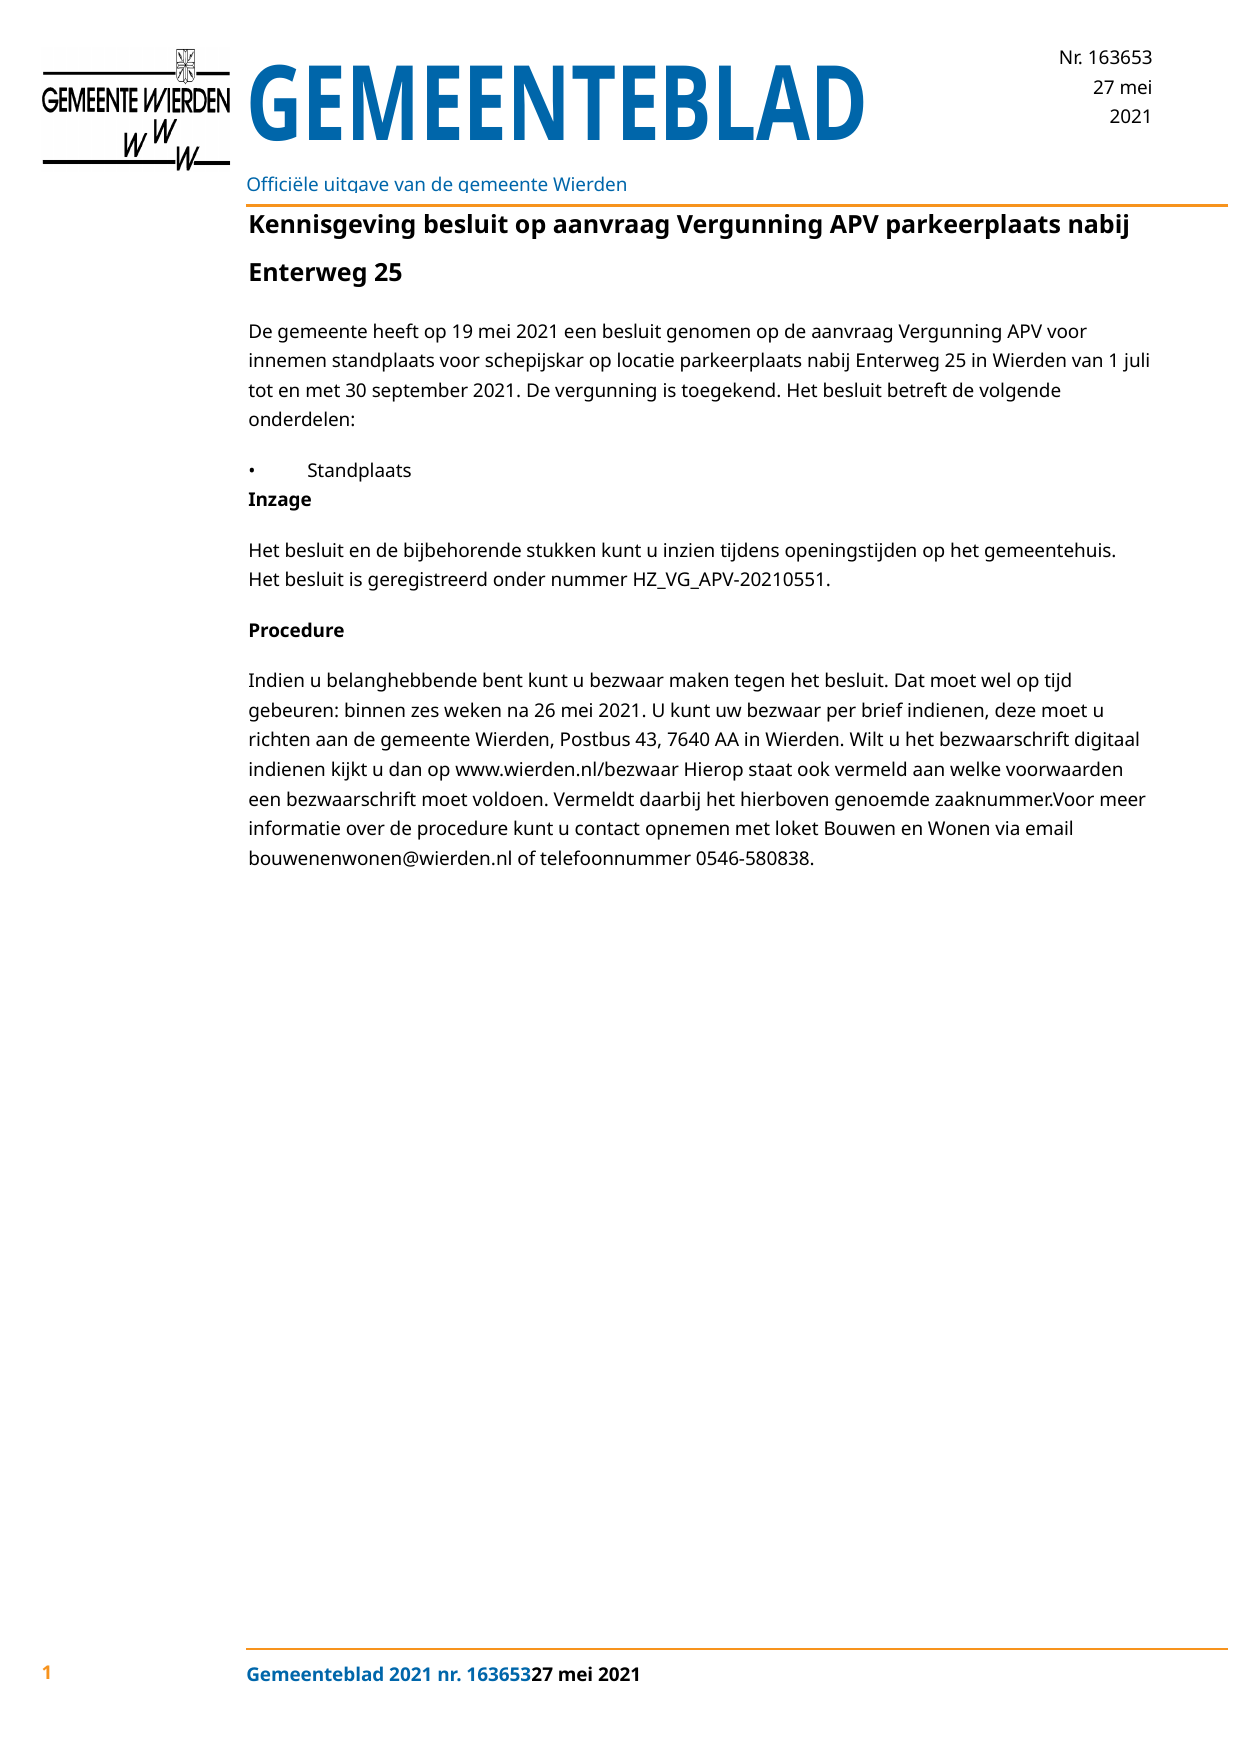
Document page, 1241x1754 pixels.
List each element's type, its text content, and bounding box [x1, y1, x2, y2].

text De gemeente heeft op 19 mei 2021 een besluit genomen op de aanvraag Vergunning APV voor innemen standplaats voor schepijskar op locatie parkeerplaats nabij Enterweg 25 in Wierden van 1 juli tot en met 30 september 2021. De vergunning is toegekend. Het besluit betreft de volgende onderdelen: [248, 318, 1152, 432]
picture [41, 47, 231, 172]
text Inzage [248, 487, 1152, 512]
text Kennisgeving besluit op aanvraag Vergunning APV parkeerplaats nabij Enterweg 25 [248, 207, 1152, 288]
text Procedure [248, 617, 1152, 643]
text Het besluit en de bijbehorende stukken kunt u inzien tijdens openingstijden op het gemeentehuis. Het besluit is geregistreerd onder nummer HZ_VG_APV-20210551. [248, 537, 1152, 592]
list Standplaats [248, 457, 1152, 483]
text Indien u belanghebbende bent kunt u bezwaar maken tegen het besluit. Dat moet wel op tijd gebeuren: binnen zes weken na 26 mei 2021. U kunt uw bezwaar per brief indienen, deze moet u richten aan de gemeente Wierden, Postbus 43, 7640 AA in Wierden. Wilt u het bezwaarschrift digitaal indienen kijkt u dan op www.wierden.nl/bezwaar Hierop staat ook vermeld aan welke voorwaarden een bezwaarschrift moet voldoen. Vermeldt daarbij het hierboven genoemde zaaknummer.Voor meer informatie over de procedure kunt u contact opnemen met loket Bouwen en Wonen via email bouwenenwonen@wierden.nl of telefoonnummer 0546-580838. [248, 667, 1152, 871]
